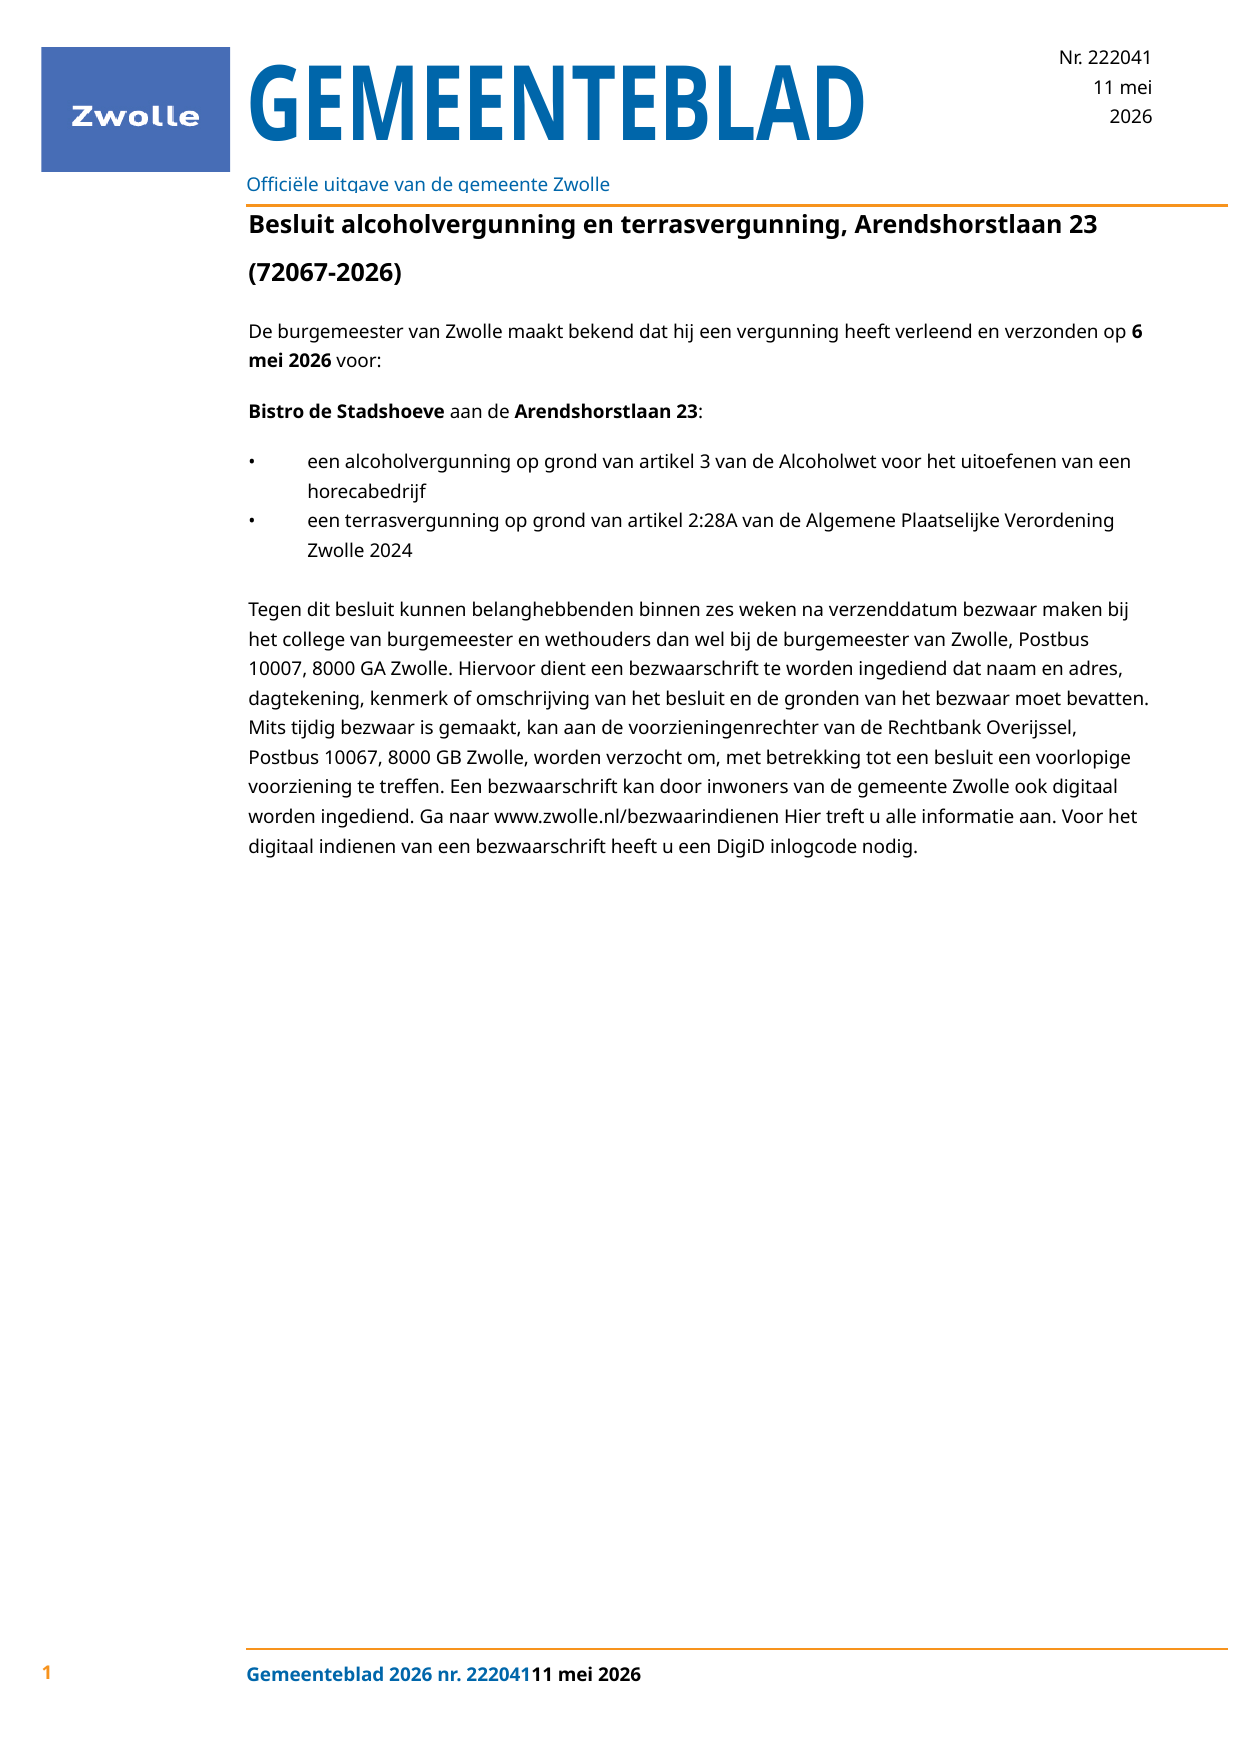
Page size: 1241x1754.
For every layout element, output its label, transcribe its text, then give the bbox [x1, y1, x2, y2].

text De burgemeester van Zwolle maakt bekend dat hij een vergunning heeft verleend en verzonden op 6 mei 2026 voor: [248, 318, 1152, 373]
list een alcoholvergunning op grond van artikel 3 van de Alcoholwet voor het uitoefenen van een horecabedrijf [248, 448, 1152, 504]
list een terrasvergunning op grond van artikel 2:28A van de Algemene Plaatselijke Verordening Zwolle 2024 [248, 507, 1152, 563]
picture [41, 47, 231, 172]
text Besluit alcoholvergunning en terrasvergunning, Arendshorstlaan 23 (72067-2026) [248, 207, 1152, 288]
text Tegen dit besluit kunnen belanghebbenden binnen zes weken na verzenddatum bezwaar maken bij het college van burgemeester en wethouders dan wel bij de burgemeester van Zwolle, Postbus 10007, 8000 GA Zwolle. Hiervoor dient een bezwaarschrift te worden ingediend dat naam en adres, dagtekening, kenmerk of omschrijving van het besluit en de gronden van het bezwaar moet bevatten. Mits tijdig bezwaar is gemaakt, kan aan de voorzieningenrechter van de Rechtbank Overijssel, Postbus 10067, 8000 GB Zwolle, worden verzocht om, met betrekking tot een besluit een voorlopige voorziening te treffen. Een bezwaarschrift kan door inwoners van de gemeente Zwolle ook digitaal worden ingediend. Ga naar www.zwolle.nl/bezwaarindienen Hier treft u alle informatie aan. Voor het digitaal indienen van een bezwaarschrift heeft u een DigiD inlogcode nodig. [248, 596, 1152, 859]
text Bistro de Stadshoeve aan de Arendshorstlaan 23: [248, 398, 1152, 424]
